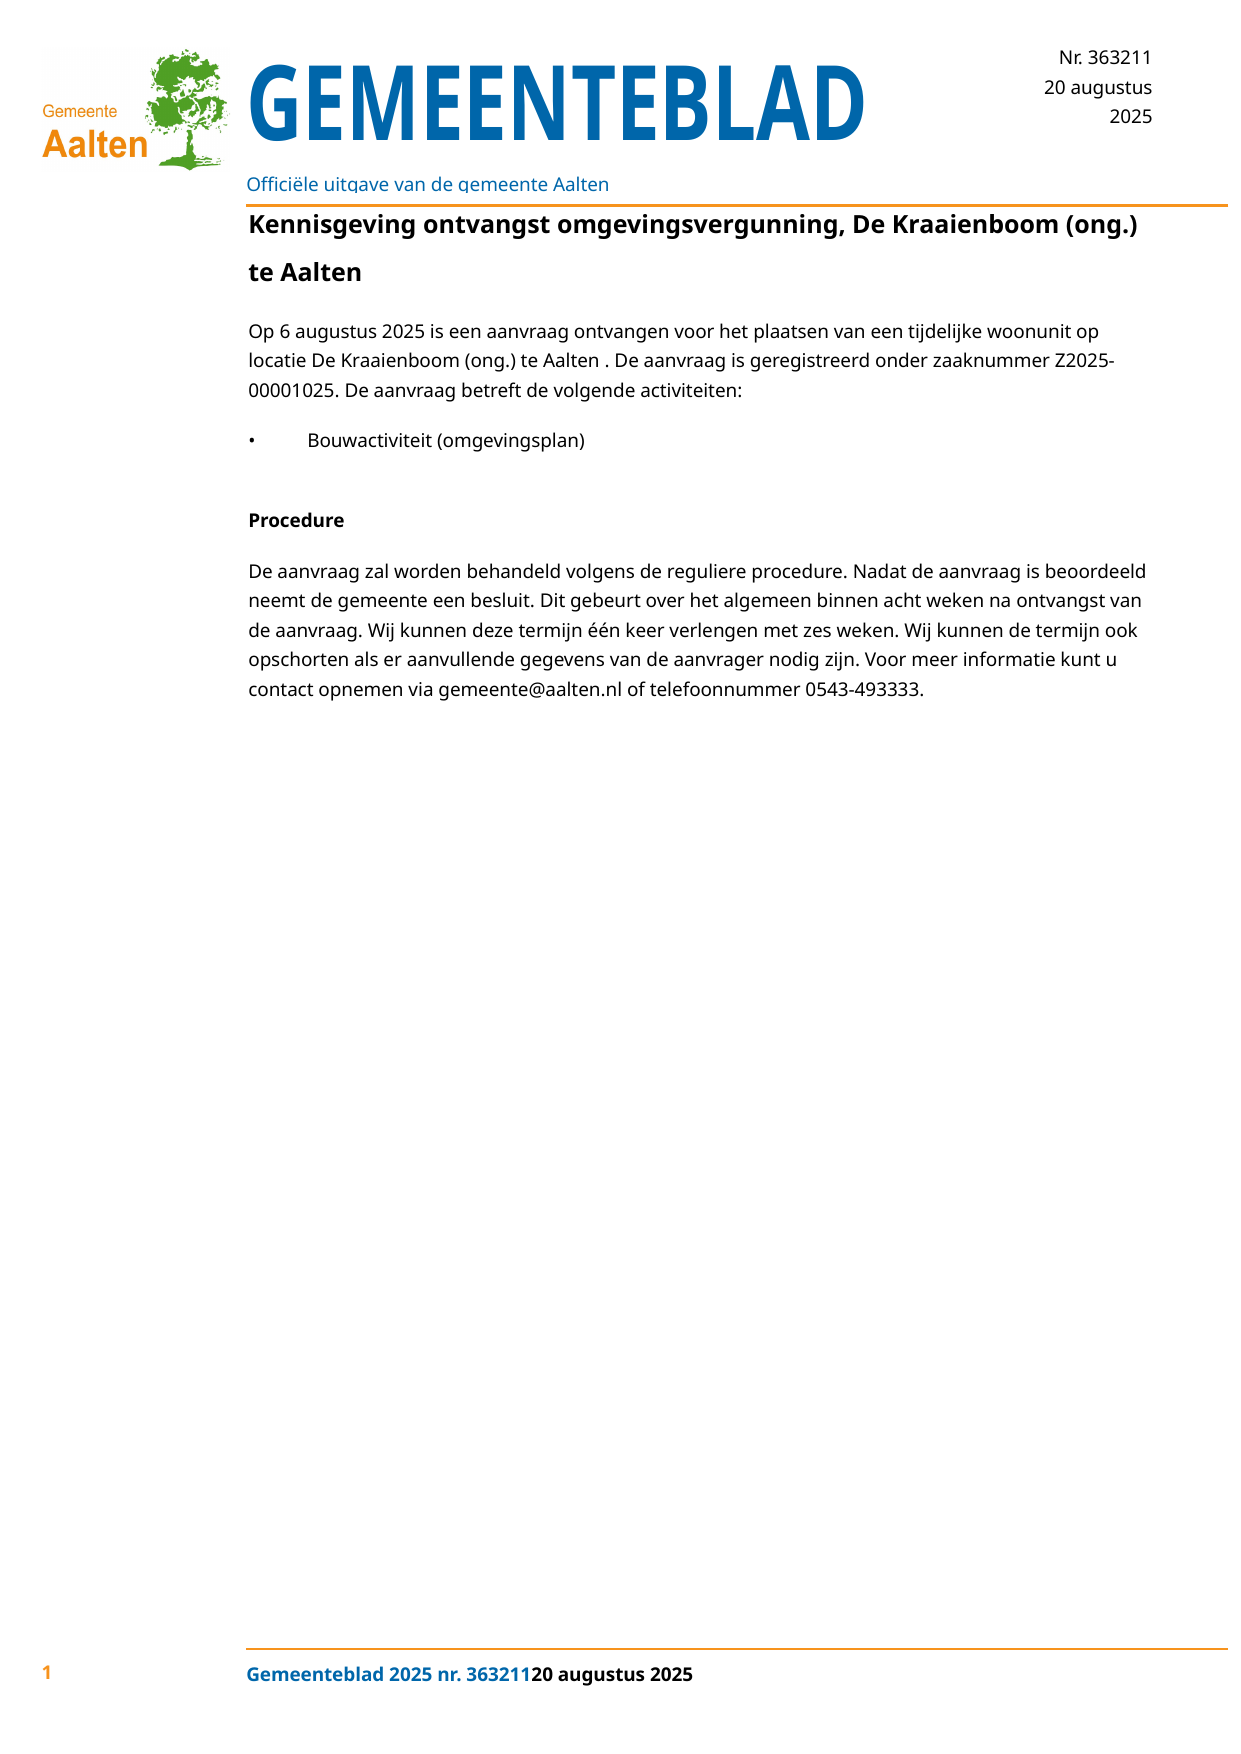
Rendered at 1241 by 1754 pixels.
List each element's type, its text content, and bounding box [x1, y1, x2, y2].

text Kennisgeving ontvangst omgevingsvergunning, De Kraaienboom (ong.) te Aalten [248, 207, 1152, 288]
picture [41, 47, 231, 172]
list Bouwactiviteit (omgevingsplan) [248, 427, 1152, 453]
text Op 6 augustus 2025 is een aanvraag ontvangen voor het plaatsen van een tijdelijke woonunit op locatie De Kraaienboom (ong.) te Aalten . De aanvraag is geregistreerd onder zaaknummer Z2025-00001025. De aanvraag betreft de volgende activiteiten: [248, 318, 1152, 403]
text Procedure [248, 507, 1152, 533]
text De aanvraag zal worden behandeld volgens de reguliere procedure. Nadat de aanvraag is beoordeeld neemt de gemeente een besluit. Dit gebeurt over het algemeen binnen acht weken na ontvangst van de aanvraag. Wij kunnen deze termijn één keer verlengen met zes weken. Wij kunnen de termijn ook opschorten als er aanvullende gegevens van de aanvrager nodig zijn. Voor meer informatie kunt u contact opnemen via gemeente@aalten.nl of telefoonnummer 0543-493333. [248, 558, 1152, 702]
